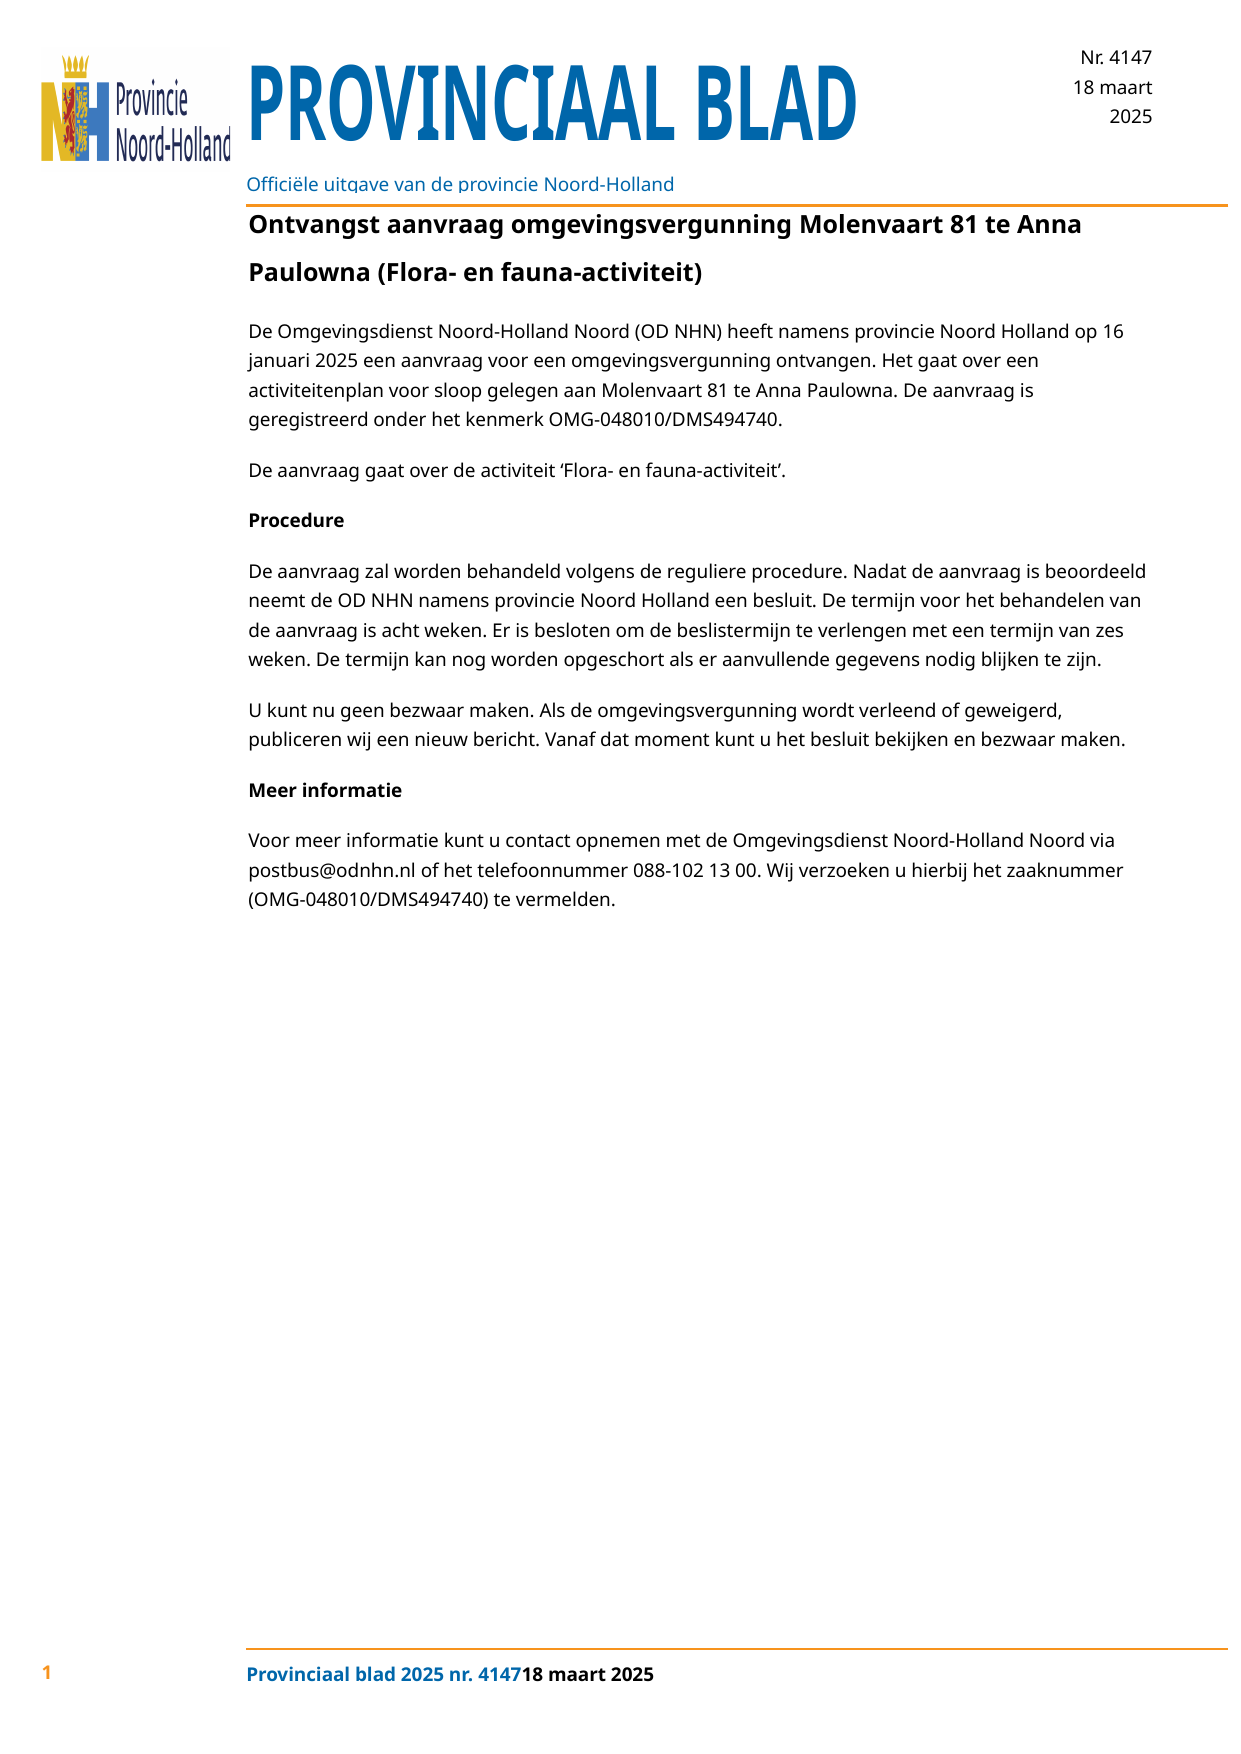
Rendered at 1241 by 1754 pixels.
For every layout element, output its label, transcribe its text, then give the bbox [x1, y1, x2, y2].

text Procedure [248, 507, 1152, 533]
text U kunt nu geen bezwaar maken. Als de omgevingsvergunning wordt verleend of geweigerd, publiceren wij een nieuw bericht. Vanaf dat moment kunt u het besluit bekijken en bezwaar maken. [248, 697, 1152, 752]
text Meer informatie [248, 777, 1152, 803]
text De aanvraag zal worden behandeld volgens de reguliere procedure. Nadat de aanvraag is beoordeeld neemt de OD NHN namens provincie Noord Holland een besluit. De termijn voor het behandelen van de aanvraag is acht weken. Er is besloten om de beslistermijn te verlengen met een termijn van zes weken. De termijn kan nog worden opgeschort als er aanvullende gegevens nodig blijken te zijn. [248, 558, 1152, 672]
text De Omgevingsdienst Noord-Holland Noord (OD NHN) heeft namens provincie Noord Holland op 16 januari 2025 een aanvraag voor een omgevingsvergunning ontvangen. Het gaat over een activiteitenplan voor sloop gelegen aan Molenvaart 81 te Anna Paulowna. De aanvraag is geregistreerd onder het kenmerk OMG-048010/DMS494740. [248, 318, 1152, 432]
text Ontvangst aanvraag omgevingsvergunning Molenvaart 81 te Anna Paulowna (Flora- en fauna-activiteit) [248, 207, 1152, 288]
text Voor meer informatie kunt u contact opnemen met de Omgevingsdienst Noord-Holland Noord via postbus@odnhn.nl of het telefoonnummer 088-102 13 00. Wij verzoeken u hierbij het zaaknummer (OMG-048010/DMS494740) te vermelden. [248, 827, 1152, 912]
picture [41, 47, 231, 172]
text De aanvraag gaat over de activiteit ‘Flora- en fauna-activiteit’. [248, 457, 1152, 483]
